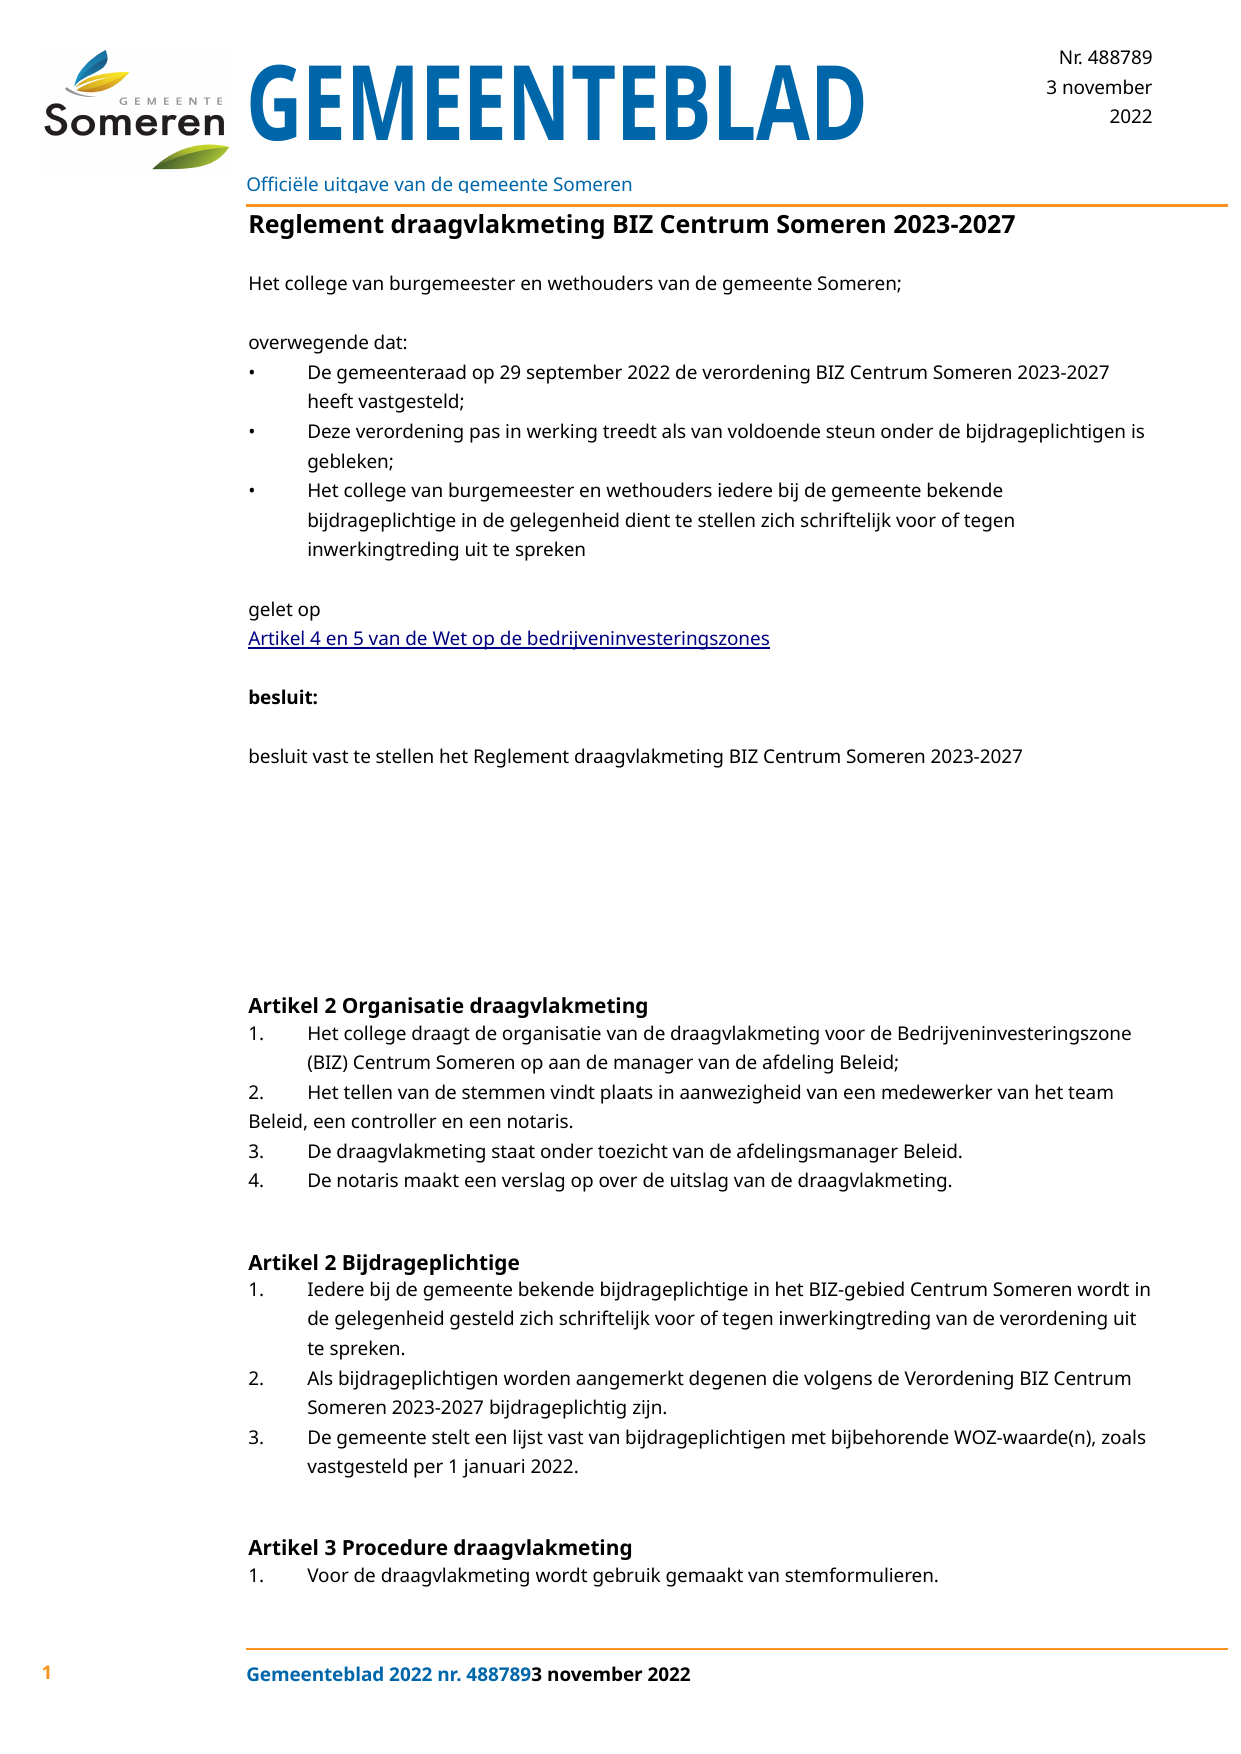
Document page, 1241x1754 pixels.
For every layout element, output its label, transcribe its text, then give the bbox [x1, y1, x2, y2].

list De gemeenteraad op 29 september 2022 de verordening BIZ Centrum Someren 2023-2027 heeft vastgesteld; [248, 359, 1152, 414]
text besluit vast te stellen het Reglement draagvlakmeting BIZ Centrum Someren 2023-2027 [248, 744, 1152, 769]
picture [41, 47, 231, 172]
list Als bijdrageplichtigen worden aangemerkt degenen die volgens de Verordening BIZ Centrum Someren 2023-2027 bijdrageplichtig zijn. [248, 1365, 1152, 1420]
list De draagvlakmeting staat onder toezicht van de afdelingsmanager Beleid. [248, 1138, 1152, 1164]
text Beleid, een controller en een notaris. [248, 1108, 1152, 1134]
text Reglement draagvlakmeting BIZ Centrum Someren 2023-2027 [248, 207, 1152, 241]
list Het tellen van de stemmen vindt plaats in aanwezigheid van een medewerker van het team [248, 1079, 1152, 1104]
text gelet op [248, 596, 1152, 621]
list Voor de draagvlakmeting wordt gebruik gemaakt van stemformulieren. [248, 1562, 1152, 1588]
text Het college van burgemeester en wethouders van de gemeente Someren; [248, 270, 1152, 296]
list Het college van burgemeester en wethouders iedere bij de gemeente bekende bijdrageplichtige in de gelegenheid dient te stellen zich schriftelijk voor of tegen inwerkingtreding uit te spreken [248, 477, 1152, 562]
list Iedere bij de gemeente bekende bijdrageplichtige in het BIZ-gebied Centrum Someren wordt in de gelegenheid gesteld zich schriftelijk voor of tegen inwerkingtreding van de verordening uit te spreken. [248, 1276, 1152, 1361]
list Deze verordening pas in werking treedt als van voldoende steun onder de bijdrageplichtigen is gebleken; [248, 418, 1152, 473]
text besluit: [248, 684, 1152, 710]
text Artikel 4 en 5 van de Wet op de bedrijveninvesteringszones [248, 625, 1152, 651]
text Artikel 3 Procedure draagvlakmeting [248, 1533, 1152, 1562]
text Artikel 2 Bijdrageplichtige [248, 1248, 1152, 1276]
text Artikel 2 Organisatie draagvlakmeting [248, 991, 1152, 1020]
list De notaris maakt een verslag op over de uitslag van de draagvlakmeting. [248, 1168, 1152, 1193]
list (BIZ) Centrum Someren op aan de manager van de afdeling Beleid; [248, 1049, 1152, 1075]
list De gemeente stelt een lijst vast van bijdrageplichtigen met bijbehorende WOZ-waarde(n), zoals vastgesteld per 1 januari 2022. [248, 1424, 1152, 1479]
text overwegende dat: [248, 329, 1152, 355]
list Het college draagt de organisatie van de draagvlakmeting voor de Bedrijveninvesteringszone [248, 1020, 1152, 1045]
